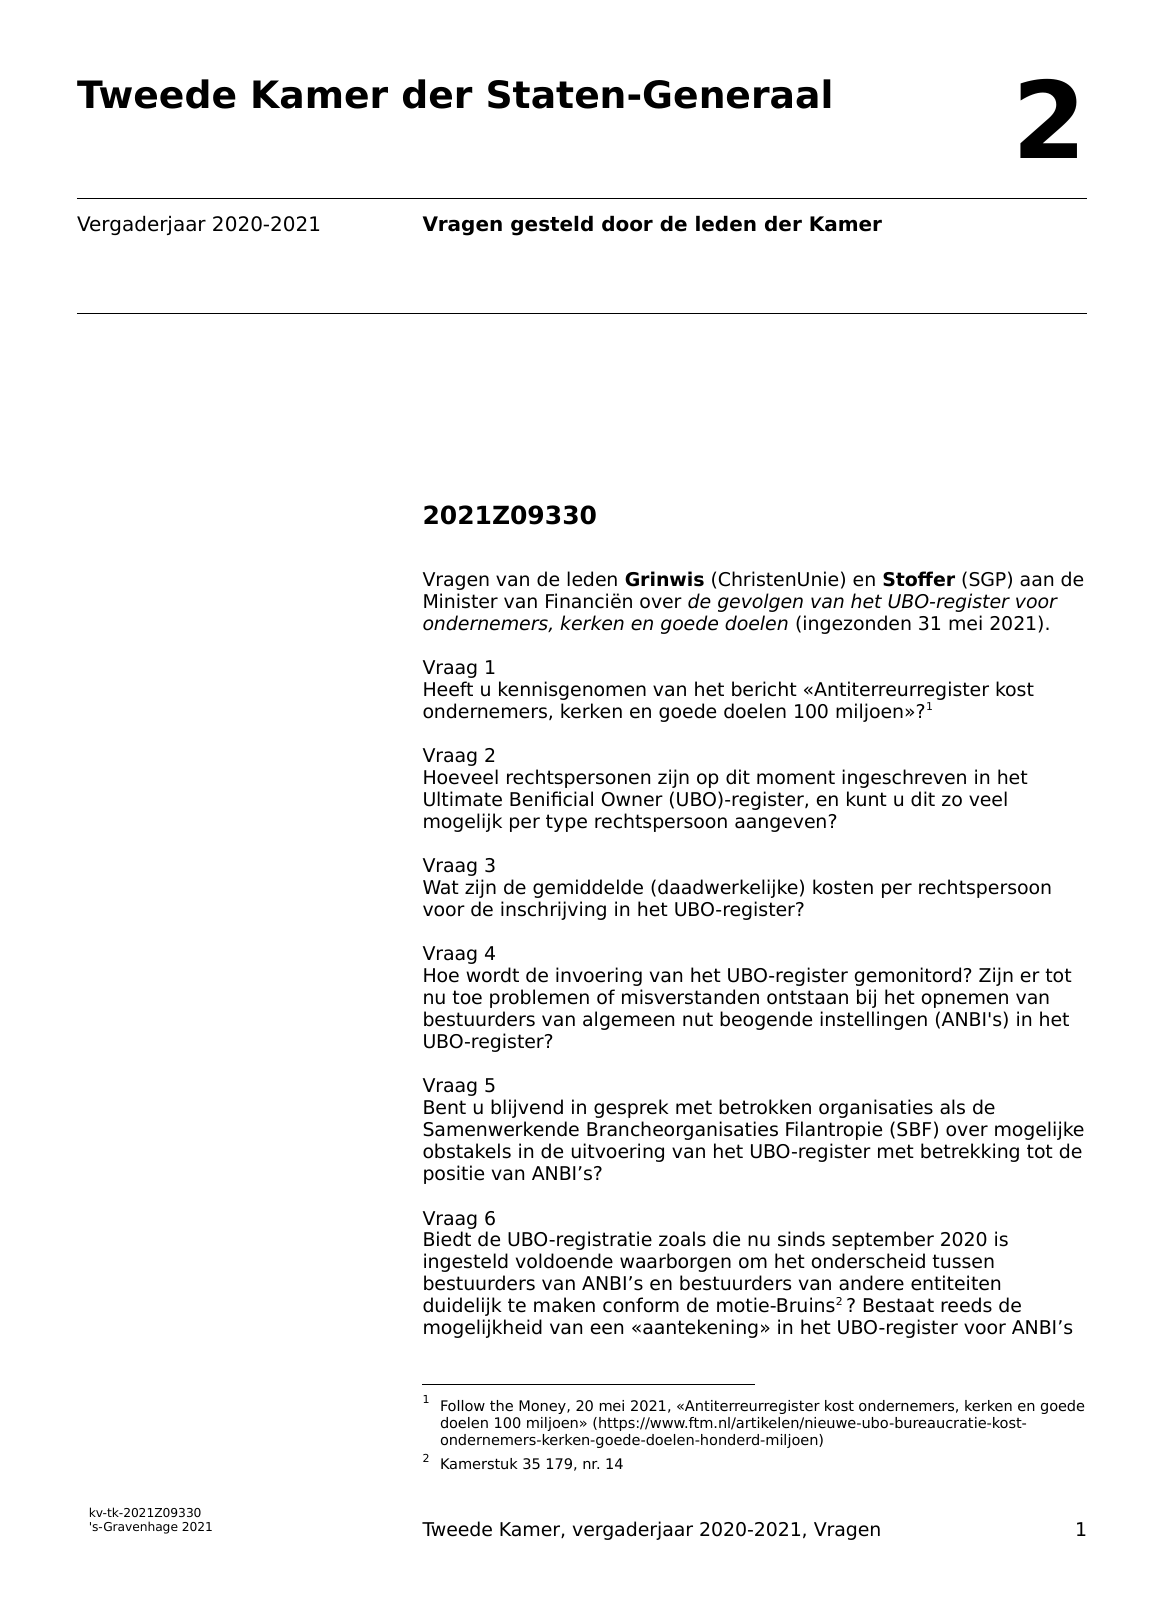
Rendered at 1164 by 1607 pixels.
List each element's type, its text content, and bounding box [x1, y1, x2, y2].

text Vraag 1 [422, 657, 1087, 679]
text Vraag 6 [422, 1207, 1087, 1229]
table_header 2 [886, 59, 1087, 198]
text Hoeveel rechtspersonen zijn op dit moment ingeschreven in het Ultimate Benificial Owner (UBO)-register, en kunt u dit zo veel mogelijk per type rechtspersoon aangeven? [422, 767, 1087, 833]
text Follow the Money, 20 mei 2021, «Antiterreurregister kost ondernemers, kerken en goede doelen 100 miljoen» (https://www.ftm.nl/artikelen/nieuwe-ubo-bureaucratie-kost-ondernemers-kerken-goede-doelen-honderd-miljoen) [422, 1393, 1087, 1449]
text Kamerstuk 35 179, nr. 14 [422, 1452, 1087, 1474]
table_cell Vergaderjaar 2020-2021 [77, 199, 422, 313]
text Vraag 3 [422, 855, 1087, 877]
text Bent u blijvend in gesprek met betrokken organisaties als de Samenwerkende Brancheorganisaties Filantropie (SBF) over mogelijke obstakels in de uitvoering van het UBO-register met betrekking tot de positie van ANBI’s? [422, 1097, 1087, 1185]
text Wat zijn de gemiddelde (daadwerkelijke) kosten per rechtspersoon voor de inschrijving in het UBO-register? [422, 877, 1087, 921]
text Vragen van de leden Grinwis (ChristenUnie) en Stoffer (SGP) aan de Minister van Financiën over de gevolgen van het UBO-register voor ondernemers, kerken en goede doelen (ingezonden 31 mei 2021). [422, 569, 1087, 635]
text Vraag 5 [422, 1075, 1087, 1097]
text Heeft u kennisgenomen van het bericht «Antiterreurregister kost ondernemers, kerken en goede doelen 100 miljoen»? [422, 679, 1087, 723]
text Vraag 2 [422, 745, 1087, 767]
text kv-tk-2021Z09330 [88, 1506, 323, 1520]
text 's-Gravenhage 2021 [88, 1520, 323, 1534]
text Vraag 4 [422, 943, 1087, 965]
table_header Tweede Kamer der Staten-Generaal [77, 59, 886, 198]
text Biedt de UBO-registratie zoals die nu sinds september 2020 is ingesteld voldoende waarborgen om het onderscheid tussen bestuurders van ANBI’s en bestuurders van andere entiteiten duidelijk te maken conform de motie-Bruins? Bestaat reeds de mogelijkheid van een «aantekening» in het UBO-register voor ANBI’s [422, 1229, 1087, 1339]
text Hoe wordt de invoering van het UBO-register gemonitord? Zijn er tot nu toe problemen of misverstanden ontstaan bij het opnemen van bestuurders van algemeen nut beogende instellingen (ANBI's) in het UBO-register? [422, 965, 1087, 1053]
text 2021Z09330 [422, 501, 1087, 531]
table_cell Vragen gesteld door de leden der Kamer [422, 199, 1087, 313]
